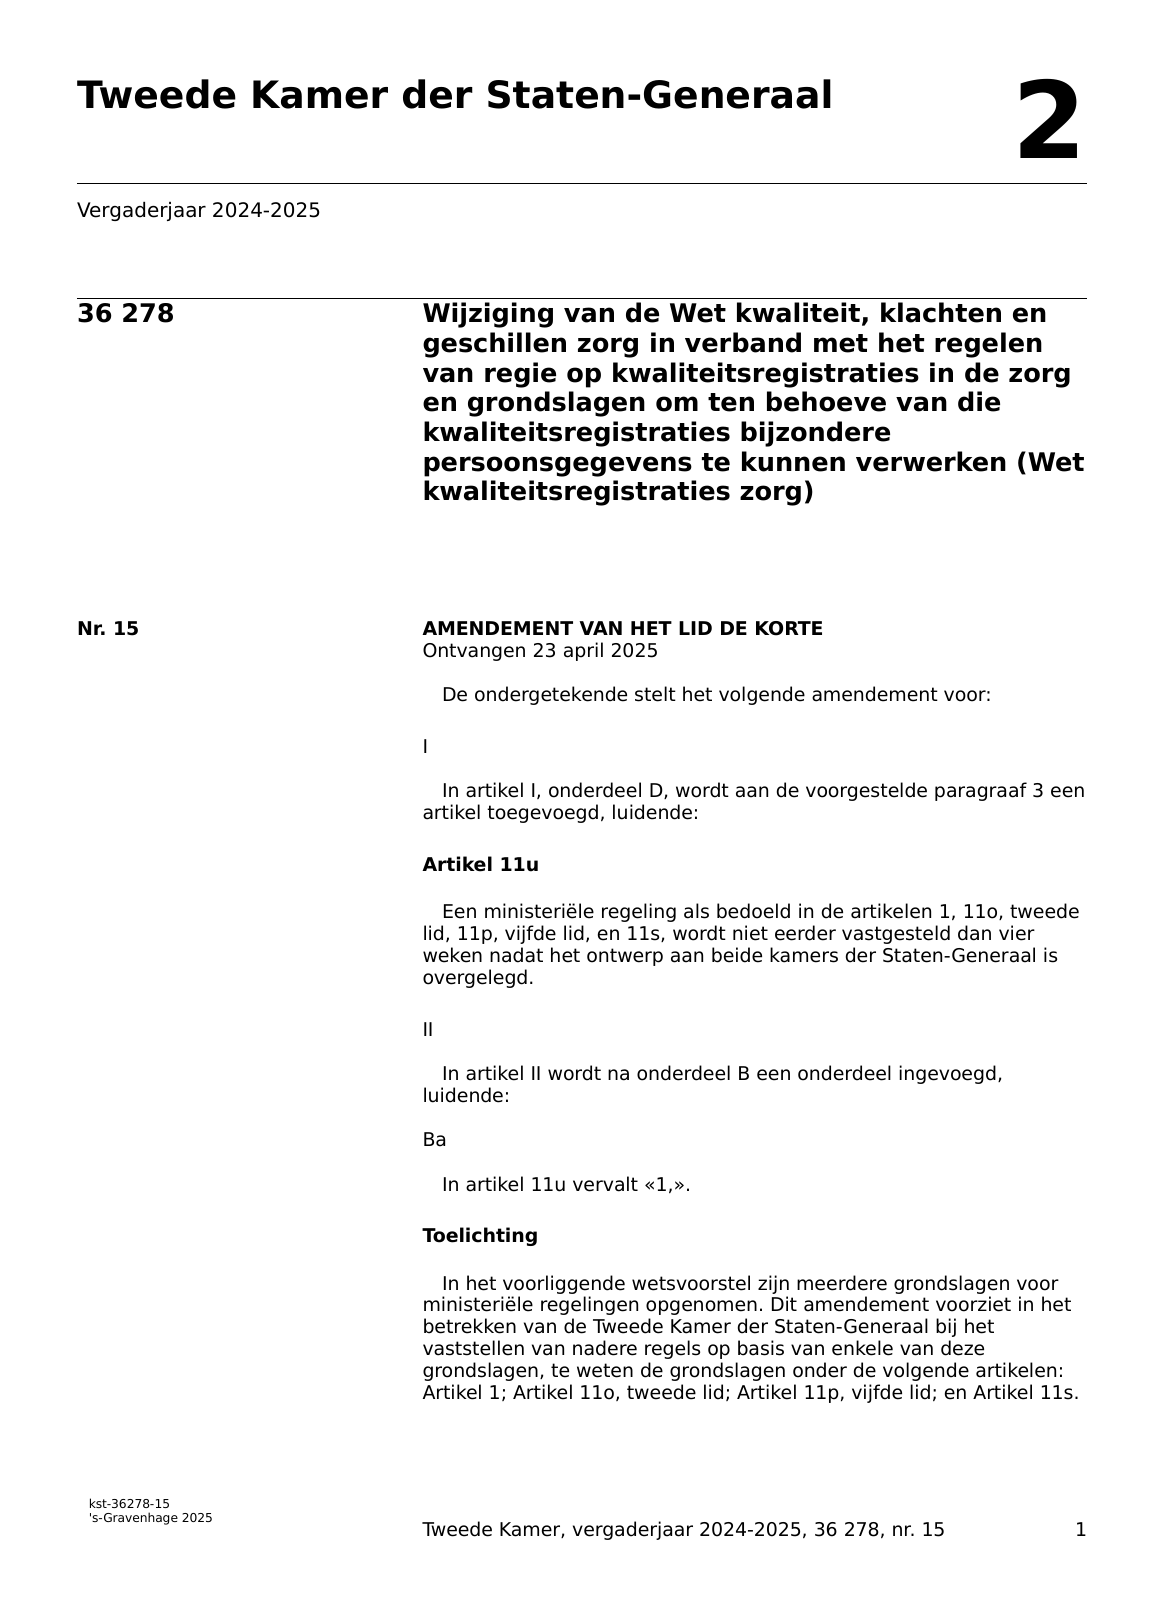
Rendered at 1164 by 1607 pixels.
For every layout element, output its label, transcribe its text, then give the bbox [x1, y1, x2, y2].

table_header Tweede Kamer der Staten-Generaal [77, 59, 886, 183]
text 's-Gravenhage 2025 [88, 1511, 323, 1525]
text kst-36278-15 [88, 1497, 323, 1511]
text In artikel II wordt na onderdeel B een onderdeel ingevoegd, luidende: [422, 1063, 1087, 1107]
table_cell Vergaderjaar 2024-2025 [77, 184, 1087, 298]
table_header 2 [886, 59, 1087, 183]
subtitle Toelichting [422, 1225, 1087, 1247]
text Ontvangen 23 april 2025 [422, 640, 1087, 662]
subtitle II [422, 1019, 1087, 1041]
text Ba [422, 1129, 1087, 1151]
text Een ministeriële regeling als bedoeld in de artikelen 1, 11o, tweede lid, 11p, vijfde lid, en 11s, wordt niet eerder vastgesteld dan vier weken nadat het ontwerp aan beide kamers der Staten-Generaal is overgelegd. [422, 901, 1087, 989]
subtitle Nr. 15 AMENDEMENT VAN HET LID DE KORTE [77, 618, 1087, 640]
subtitle I [422, 736, 1087, 758]
text In het voorliggende wetsvoorstel zijn meerdere grondslagen voor ministeriële regelingen opgenomen. Dit amendement voorziet in het betrekken van de Tweede Kamer der Staten-Generaal bij het vaststellen van nadere regels op basis van enkele van deze grondslagen, te weten de grondslagen onder de volgende artikelen: Artikel 1; Artikel 11o, tweede lid; Artikel 11p, vijfde lid; en Artikel 11s. [422, 1272, 1087, 1404]
text In artikel 11u vervalt «1,». [422, 1173, 1087, 1195]
subtitle Artikel 11u [422, 854, 1087, 876]
text In artikel I, onderdeel D, wordt aan de voorgestelde paragraaf 3 een artikel toegevoegd, luidende: [422, 780, 1087, 824]
text De ondergetekende stelt het volgende amendement voor: [422, 684, 1087, 706]
subtitle 36 278 Wijziging van de Wet kwaliteit, klachten en geschillen zorg in verband met het regelen van regie op kwaliteitsregistraties in de zorg en grondslagen om ten behoeve van die kwaliteitsregistraties bijzondere persoonsgegevens te kunnen verwerken (Wet kwaliteitsregistraties zorg) [77, 299, 1087, 507]
